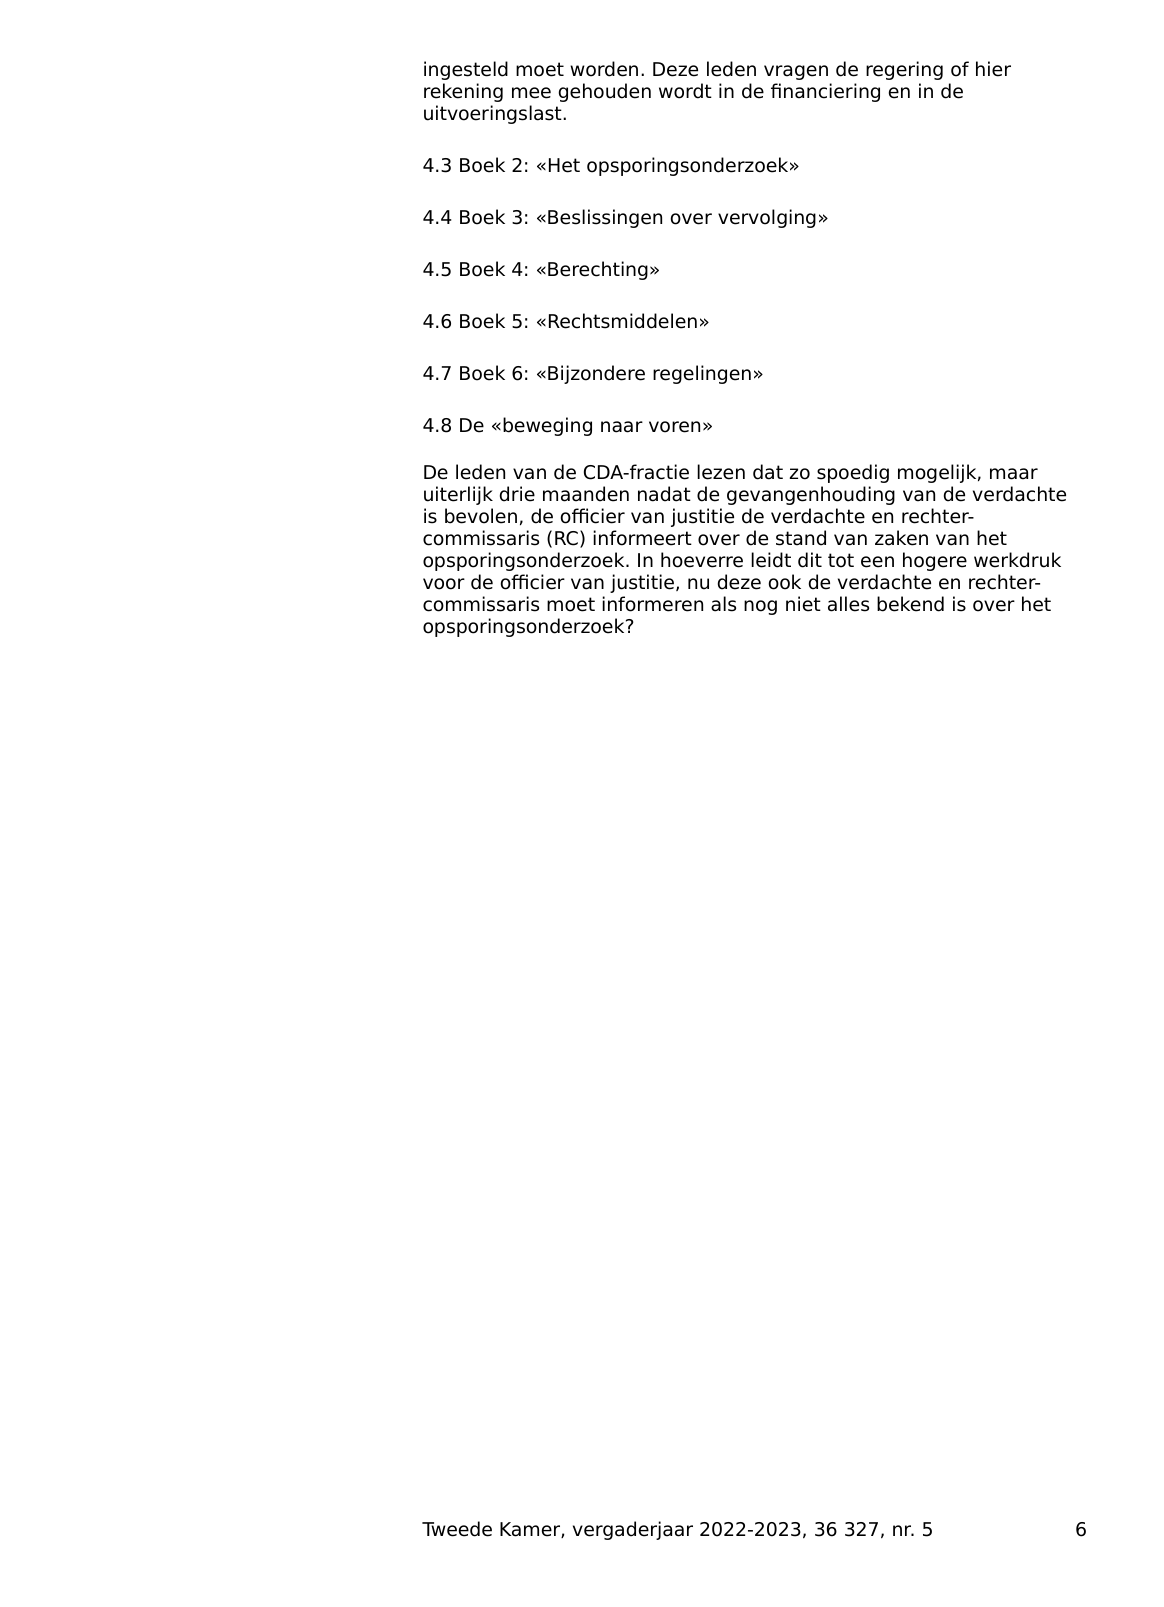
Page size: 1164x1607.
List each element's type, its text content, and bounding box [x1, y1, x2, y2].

subtitle 4.5 Boek 4: «Berechting» [422, 259, 1087, 281]
text ingesteld moet worden. Deze leden vragen de regering of hier rekening mee gehouden wordt in de financiering en in de uitvoeringslast. [422, 59, 1087, 125]
subtitle 4.8 De «beweging naar voren» [422, 415, 1087, 437]
text De leden van de CDA-fractie lezen dat zo spoedig mogelijk, maar uiterlijk drie maanden nadat de gevangenhouding van de verdachte is bevolen, de officier van justitie de verdachte en rechter-commissaris (RC) informeert over de stand van zaken van het opsporingsonderzoek. In hoeverre leidt dit tot een hogere werkdruk voor de officier van justitie, nu deze ook de verdachte en rechter-commissaris moet informeren als nog niet alles bekend is over het opsporingsonderzoek? [422, 462, 1087, 638]
subtitle 4.3 Boek 2: «Het opsporingsonderzoek» [422, 155, 1087, 177]
subtitle 4.7 Boek 6: «Bijzondere regelingen» [422, 363, 1087, 385]
subtitle 4.4 Boek 3: «Beslissingen over vervolging» [422, 207, 1087, 229]
subtitle 4.6 Boek 5: «Rechtsmiddelen» [422, 311, 1087, 333]
